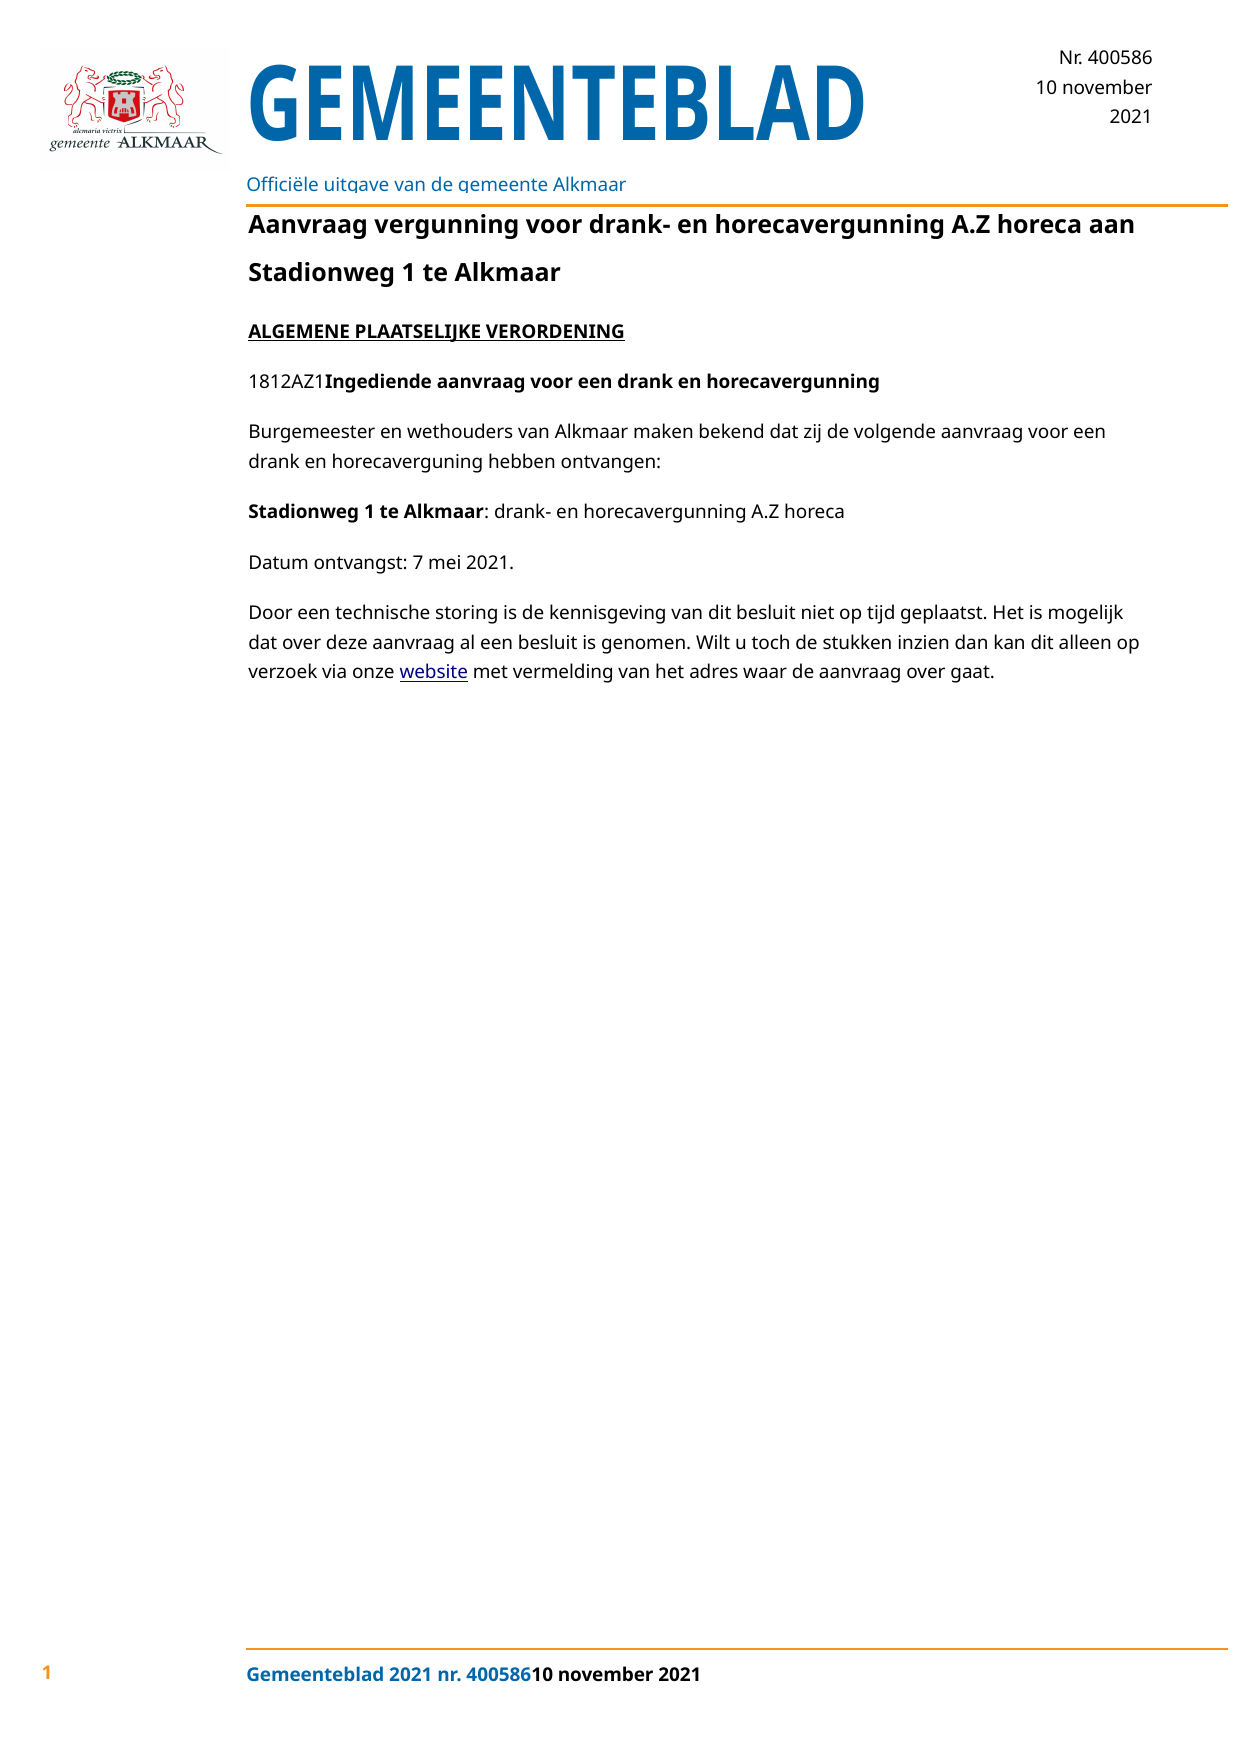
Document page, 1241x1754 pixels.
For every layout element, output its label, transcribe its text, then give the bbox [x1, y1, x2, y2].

text Stadionweg 1 te Alkmaar: drank- en horecavergunning A.Z horeca [248, 499, 1152, 524]
picture [41, 47, 231, 172]
text 1812AZ1Ingediende aanvraag voor een drank en horecavergunning [248, 368, 1152, 394]
text ALGEMENE PLAATSELIJKE VERORDENING [248, 318, 1152, 344]
text Datum ontvangst: 7 mei 2021. [248, 549, 1152, 575]
text Door een technische storing is de kennisgeving van dit besluit niet op tijd geplaatst. Het is mogelijk dat over deze aanvraag al een besluit is genomen. Wilt u toch de stukken inzien dan kan dit alleen op verzoek via onze website met vermelding van het adres waar de aanvraag over gaat. [248, 599, 1152, 684]
text Aanvraag vergunning voor drank- en horecavergunning A.Z horeca aan Stadionweg 1 te Alkmaar [248, 207, 1152, 288]
text Burgemeester en wethouders van Alkmaar maken bekend dat zij de volgende aanvraag voor een drank en horecaverguning hebben ontvangen: [248, 419, 1152, 474]
